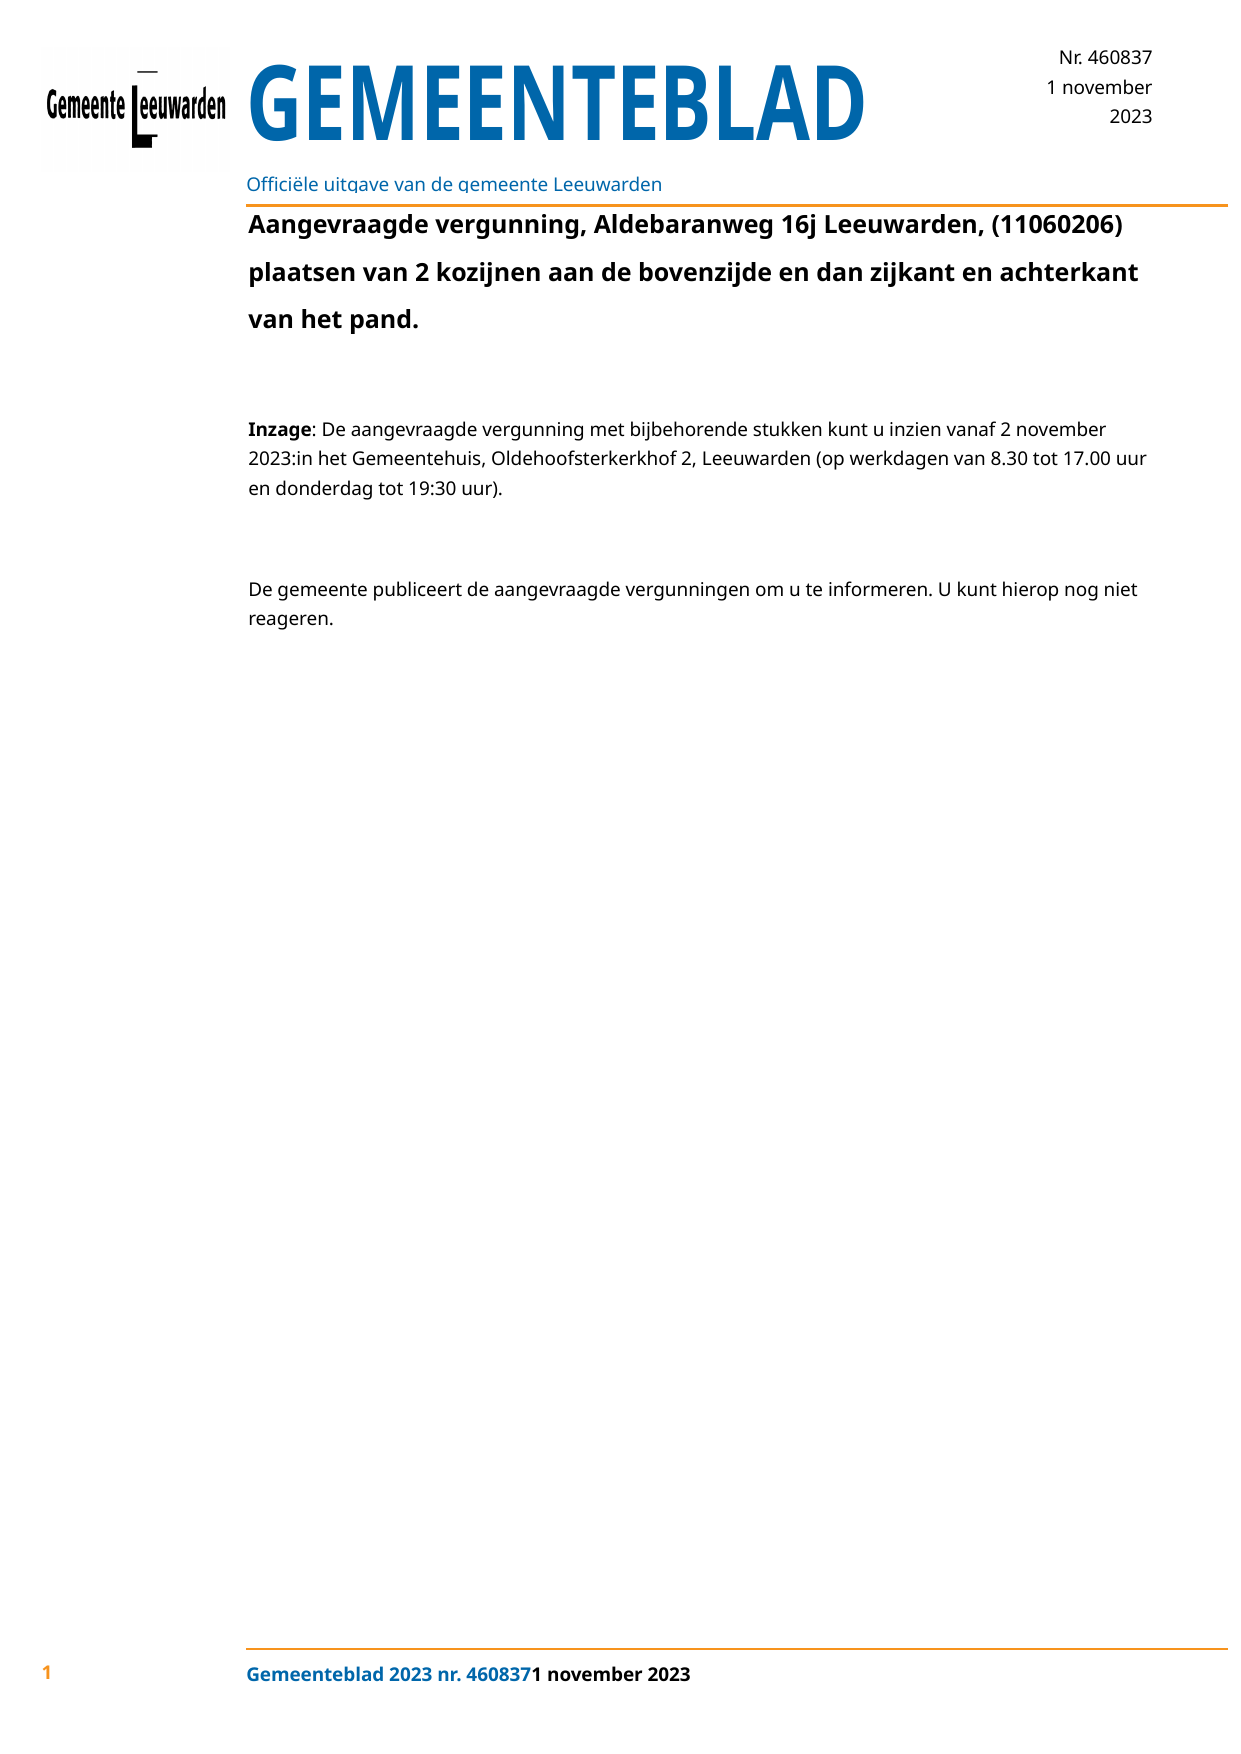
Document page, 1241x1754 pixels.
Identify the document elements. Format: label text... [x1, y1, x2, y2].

text De gemeente publiceert de aangevraagde vergunningen om u te informeren. U kunt hierop nog niet reageren. [248, 576, 1152, 631]
text Aangevraagde vergunning, Aldebaranweg 16j Leeuwarden, (11060206) plaatsen van 2 kozijnen aan de bovenzijde en dan zijkant en achterkant van het pand. [248, 207, 1152, 336]
text Inzage: De aangevraagde vergunning met bijbehorende stukken kunt u inzien vanaf 2 november 2023:in het Gemeentehuis, Oldehoofsterkerkhof 2, Leeuwarden (op werkdagen van 8.30 tot 17.00 uur en donderdag tot 19:30 uur). [248, 416, 1152, 501]
picture [41, 47, 231, 172]
